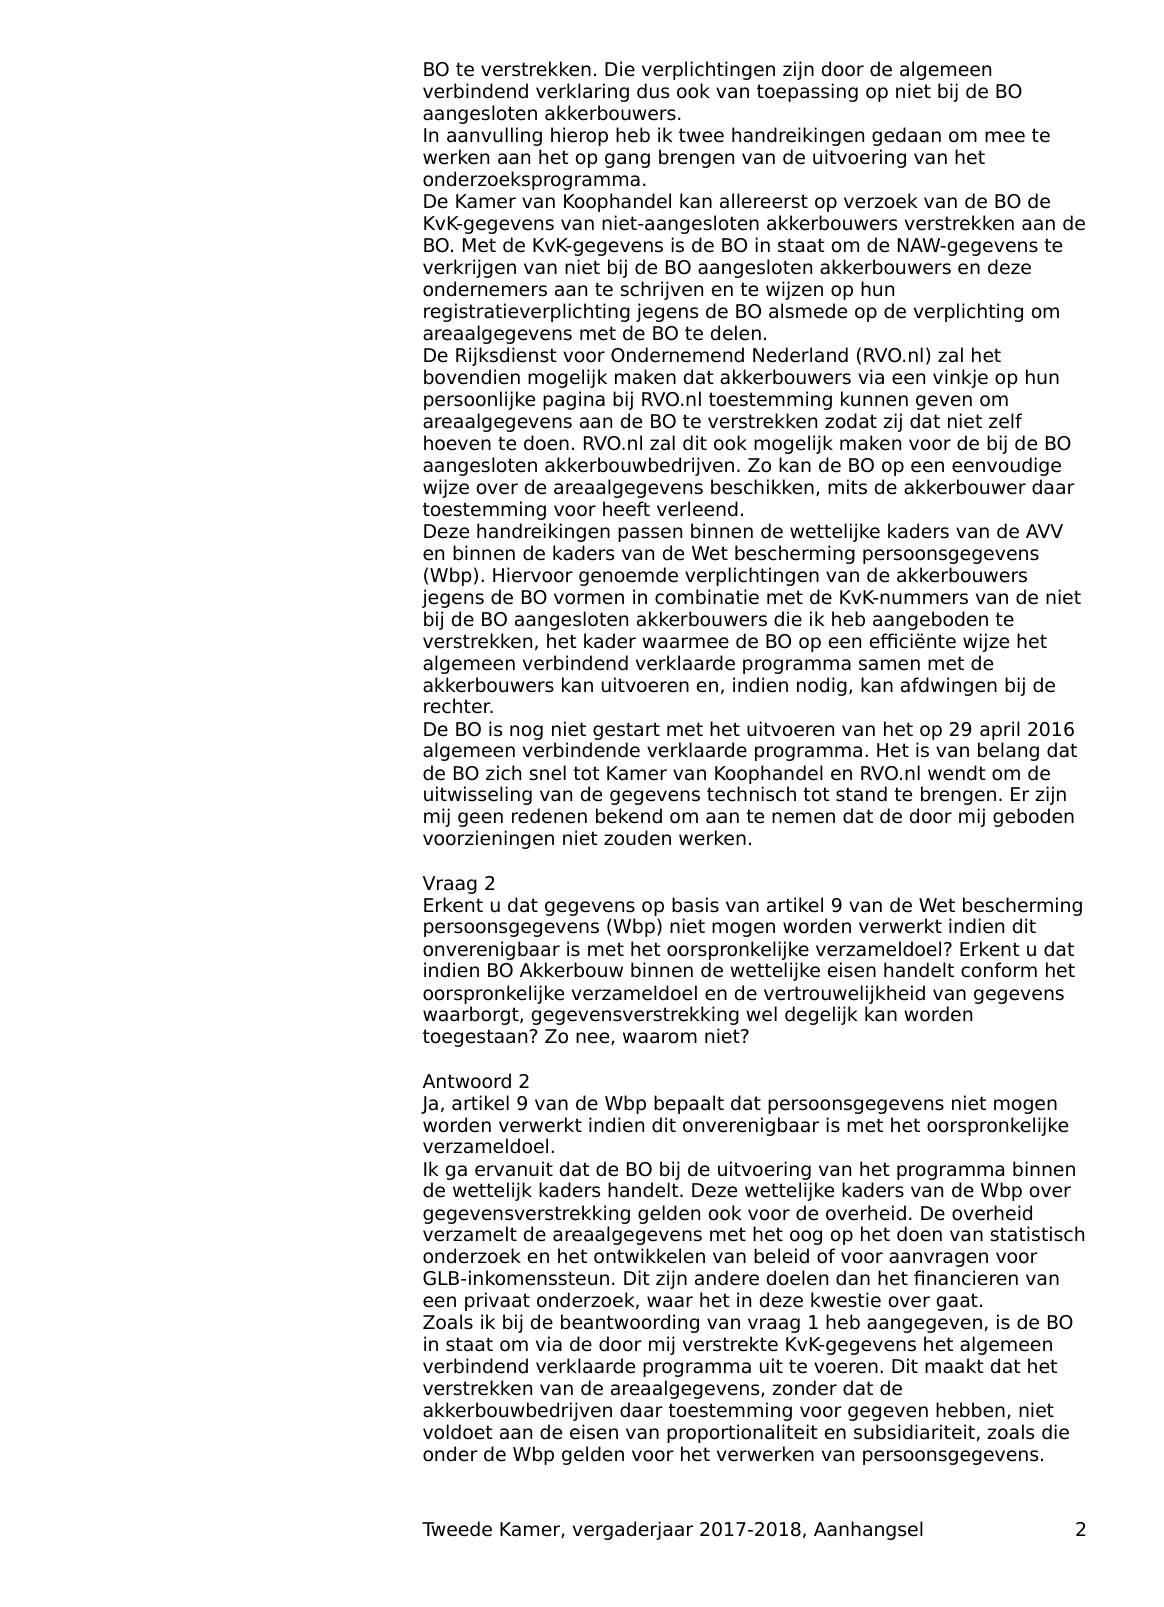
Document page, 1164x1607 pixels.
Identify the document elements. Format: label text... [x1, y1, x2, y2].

text In aanvulling hierop heb ik twee handreikingen gedaan om mee te werken aan het op gang brengen van de uitvoering van het onderzoeksprogramma. [422, 125, 1087, 191]
text De Kamer van Koophandel kan allereerst op verzoek van de BO de KvK-gegevens van niet-aangesloten akkerbouwers verstrekken aan de BO. Met de KvK-gegevens is de BO in staat om de NAW-gegevens te verkrijgen van niet bij de BO aangesloten akkerbouwers en deze ondernemers aan te schrijven en te wijzen op hun registratieverplichting jegens de BO alsmede op de verplichting om areaalgegevens met de BO te delen. [422, 191, 1087, 345]
text De BO is nog niet gestart met het uitvoeren van het op 29 april 2016 algemeen verbindende verklaarde programma. Het is van belang dat de BO zich snel tot Kamer van Koophandel en RVO.nl wendt om de uitwisseling van de gegevens technisch tot stand te brengen. Er zijn mij geen redenen bekend om aan te nemen dat de door mij geboden voorzieningen niet zouden werken. [422, 718, 1087, 850]
text Deze handreikingen passen binnen de wettelijke kaders van de AVV en binnen de kaders van de Wet bescherming persoonsgegevens (Wbp). Hiervoor genoemde verplichtingen van de akkerbouwers jegens de BO vormen in combinatie met de KvK-nummers van de niet bij de BO aangesloten akkerbouwers die ik heb aangeboden te verstrekken, het kader waarmee de BO op een efficiënte wijze het algemeen verbindend verklaarde programma samen met de akkerbouwers kan uitvoeren en, indien nodig, kan afdwingen bij de rechter. [422, 521, 1087, 718]
text De Rijksdienst voor Ondernemend Nederland (RVO.nl) zal het bovendien mogelijk maken dat akkerbouwers via een vinkje op hun persoonlijke pagina bij RVO.nl toestemming kunnen geven om areaalgegevens aan de BO te verstrekken zodat zij dat niet zelf hoeven te doen. RVO.nl zal dit ook mogelijk maken voor de bij de BO aangesloten akkerbouwbedrijven. Zo kan de BO op een eenvoudige wijze over de areaalgegevens beschikken, mits de akkerbouwer daar toestemming voor heeft verleend. [422, 345, 1087, 521]
text Ik ga ervanuit dat de BO bij de uitvoering van het programma binnen de wettelijk kaders handelt. Deze wettelijke kaders van de Wbp over gegevensverstrekking gelden ook voor de overheid. De overheid verzamelt de areaalgegevens met het oog op het doen van statistisch onderzoek en het ontwikkelen van beleid of voor aanvragen voor GLB-inkomenssteun. Dit zijn andere doelen dan het financieren van een privaat onderzoek, waar het in deze kwestie over gaat. [422, 1158, 1087, 1312]
text Vraag 2 [422, 872, 1087, 894]
text BO te verstrekken. Die verplichtingen zijn door de algemeen verbindend verklaring dus ook van toepassing op niet bij de BO aangesloten akkerbouwers. [422, 59, 1087, 125]
text Zoals ik bij de beantwoording van vraag 1 heb aangegeven, is de BO in staat om via de door mij verstrekte KvK-gegevens het algemeen verbindend verklaarde programma uit te voeren. Dit maakt dat het verstrekken van de areaalgegevens, zonder dat de akkerbouwbedrijven daar toestemming voor gegeven hebben, niet voldoet aan de eisen van proportionaliteit en subsidiariteit, zoals die onder de Wbp gelden voor het verwerken van persoonsgegevens. [422, 1312, 1087, 1466]
text Ja, artikel 9 van de Wbp bepaalt dat persoonsgegevens niet mogen worden verwerkt indien dit onverenigbaar is met het oorspronkelijke verzameldoel. [422, 1092, 1087, 1158]
text Erkent u dat gegevens op basis van artikel 9 van de Wet bescherming persoonsgegevens (Wbp) niet mogen worden verwerkt indien dit onverenigbaar is met het oorspronkelijke verzameldoel? Erkent u dat indien BO Akkerbouw binnen de wettelijke eisen handelt conform het oorspronkelijke verzameldoel en de vertrouwelijkheid van gegevens waarborgt, gegevensverstrekking wel degelijk kan worden toegestaan? Zo nee, waarom niet? [422, 894, 1087, 1048]
text Antwoord 2 [422, 1071, 1087, 1092]
